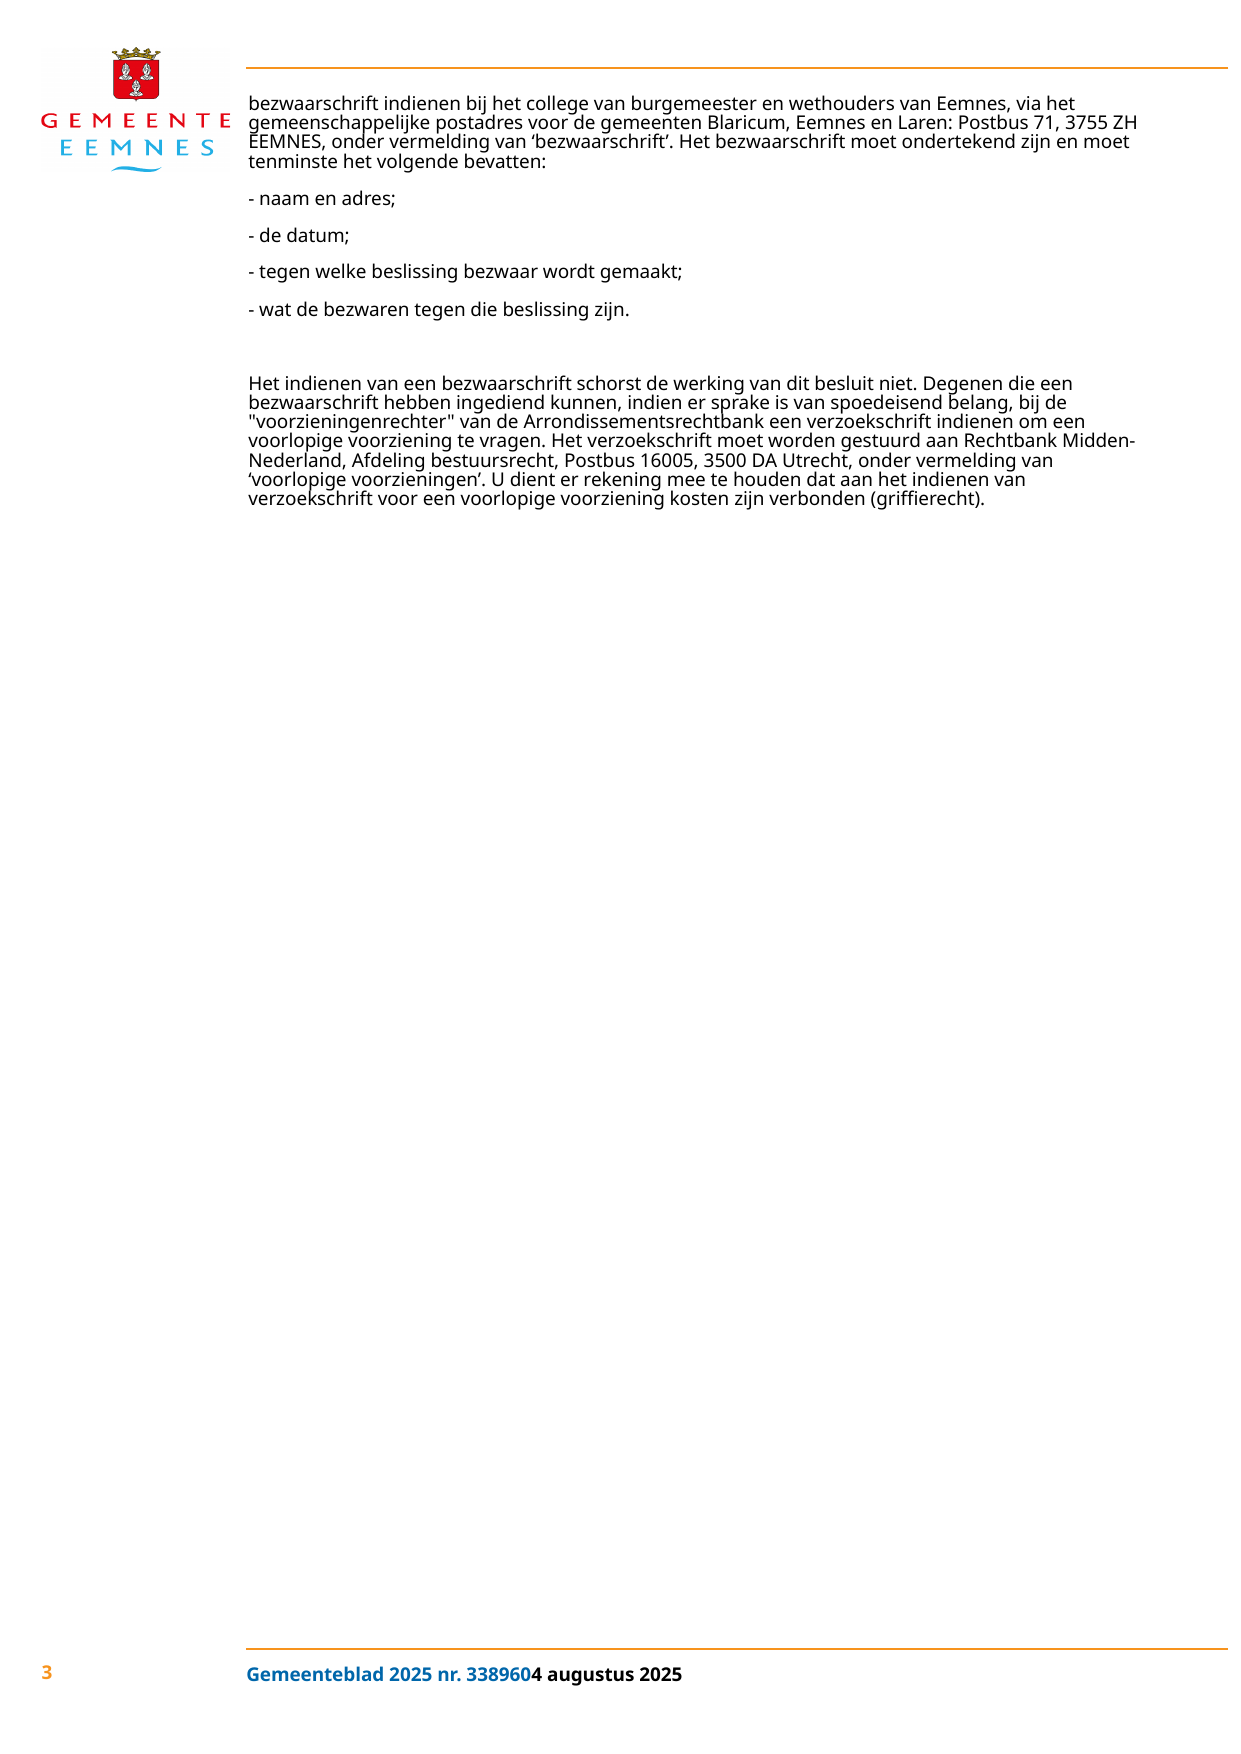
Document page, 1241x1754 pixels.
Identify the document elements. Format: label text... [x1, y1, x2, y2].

text - wat de bezwaren tegen die beslissing zijn. [248, 301, 1152, 320]
text - de datum; [248, 227, 1152, 246]
picture [41, 47, 231, 172]
text Het indienen van een bezwaarschrift schorst de werking van dit besluit niet. Degenen die een bezwaarschrift hebben ingediend kunnen, indien er sprake is van spoedeisend belang, bij de "voorzieningenrechter" van de Arrondissementsrechtbank een verzoekschrift indienen om een voorlopige voorziening te vragen. Het verzoekschrift moet worden gestuurd aan Rechtbank Midden-Nederland, Afdeling bestuursrecht, Postbus 16005, 3500 DA Utrecht, onder vermelding van ‘voorlopige voorzieningen’. U dient er rekening mee te houden dat aan het indienen van verzoekschrift voor een voorlopige voorziening kosten zijn verbonden (griffierecht). [248, 374, 1152, 509]
text - tegen welke beslissing bezwaar wordt gemaakt; [248, 263, 1152, 283]
text - naam en adres; [248, 189, 1152, 209]
text bezwaarschrift indienen bij het college van burgemeester en wethouders van Eemnes, via het gemeenschappelijke postadres voor de gemeenten Blaricum, Eemnes en Laren: Postbus 71, 3755 ZH EEMNES, onder vermelding van ‘bezwaarschrift’. Het bezwaarschrift moet ondertekend zijn en moet tenminste het volgende bevatten: [248, 95, 1152, 172]
